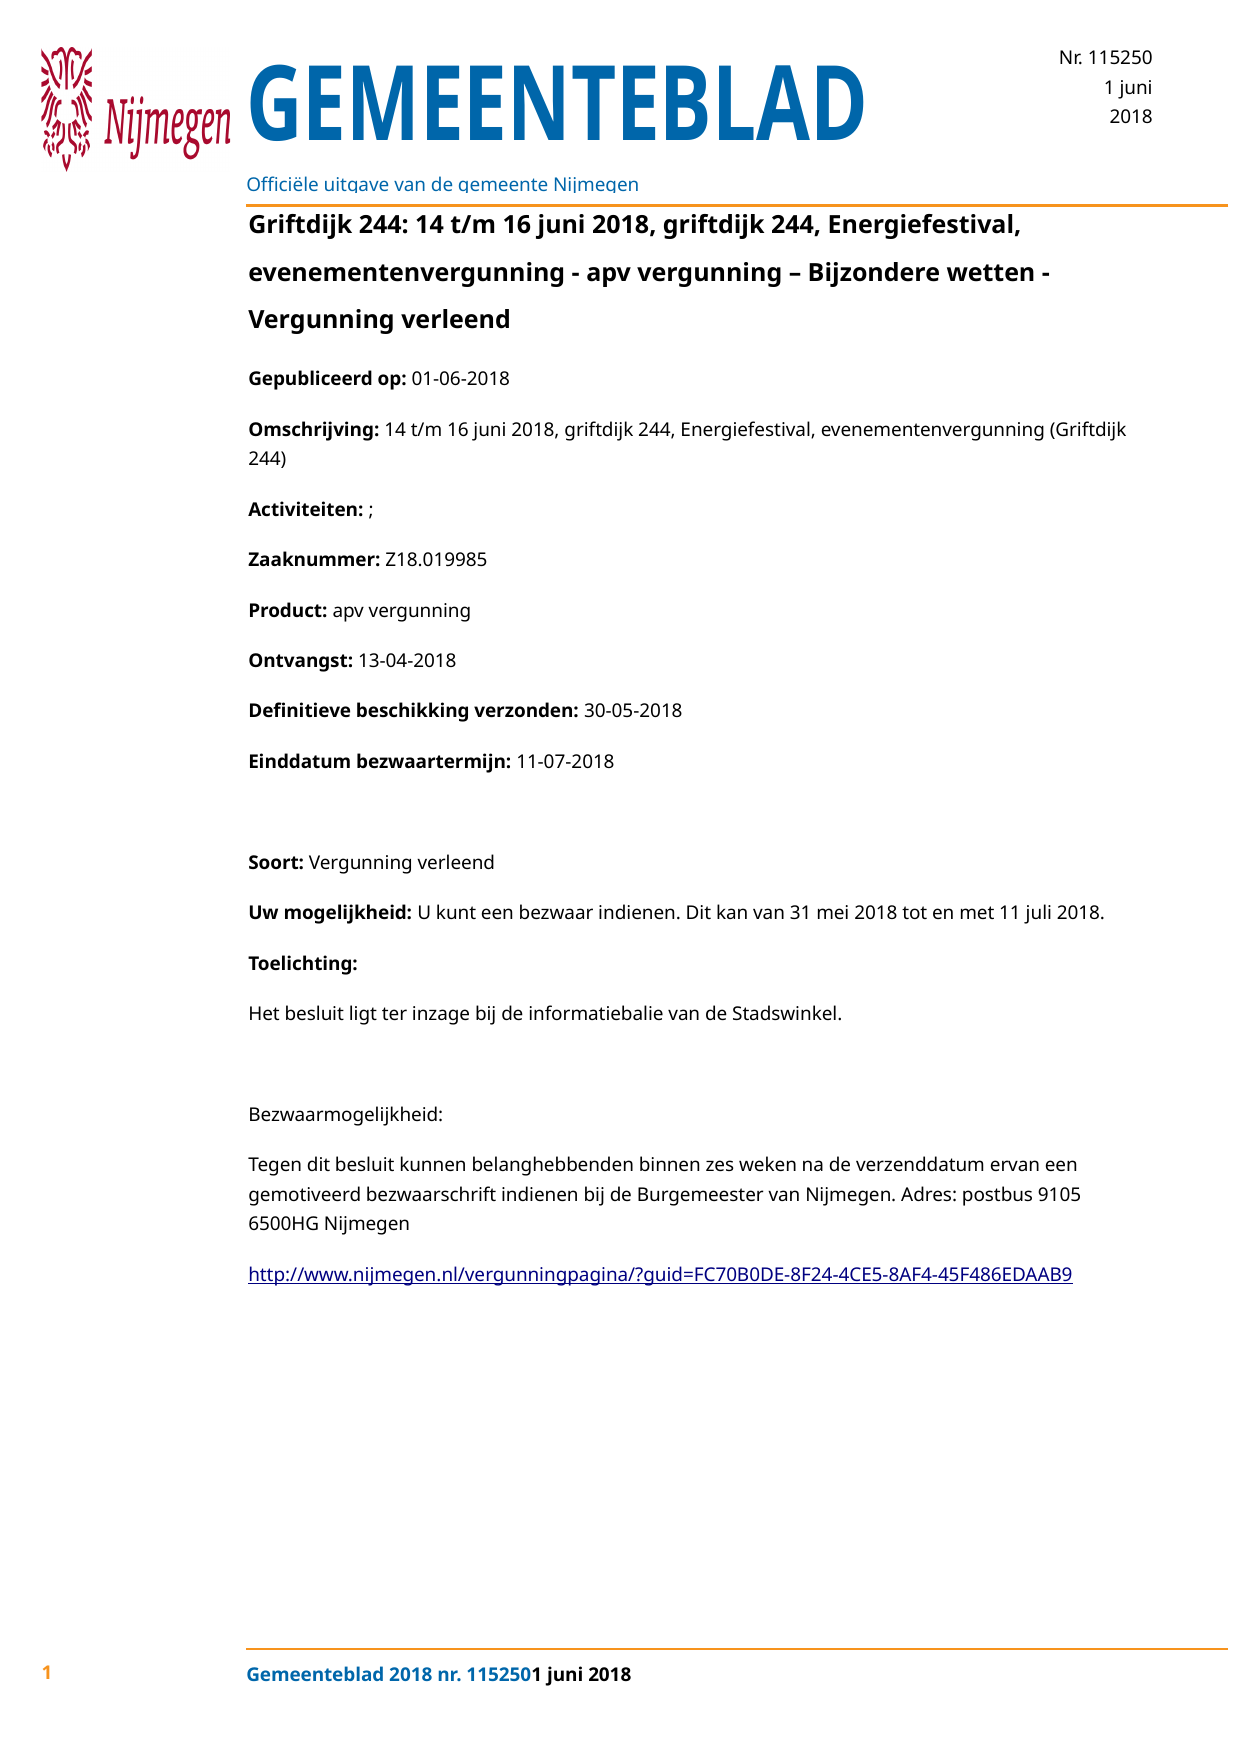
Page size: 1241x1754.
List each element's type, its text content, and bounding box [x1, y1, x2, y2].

text Het besluit ligt ter inzage bij de informatiebalie van de Stadswinkel. [248, 1000, 1152, 1026]
text Toelichting: [248, 950, 1152, 975]
text Zaaknummer: Z18.019985 [248, 546, 1152, 572]
text Soort: Vergunning verleend [248, 849, 1152, 874]
text Activiteiten: ; [248, 496, 1152, 522]
text http://www.nijmegen.nl/vergunningpagina/?guid=FC70B0DE-8F24-4CE5-8AF4-45F486EDAAB9 [248, 1261, 1152, 1287]
text Griftdijk 244: 14 t/m 16 juni 2018, griftdijk 244, Energiefestival, evenementenvergunning - apv vergunning – Bijzondere wetten - Vergunning verleend [248, 207, 1152, 336]
text Ontvangst: 13-04-2018 [248, 647, 1152, 673]
text Uw mogelijkheid: U kunt een bezwaar indienen. Dit kan van 31 mei 2018 tot en met 11 juli 2018. [248, 899, 1152, 925]
text Product: apv vergunning [248, 597, 1152, 622]
text Omschrijving: 14 t/m 16 juni 2018, griftdijk 244, Energiefestival, evenementenvergunning (Griftdijk 244) [248, 416, 1152, 471]
text Definitieve beschikking verzonden: 30-05-2018 [248, 698, 1152, 723]
text Tegen dit besluit kunnen belanghebbenden binnen zes weken na de verzenddatum ervan een gemotiveerd bezwaarschrift indienen bij de Burgemeester van Nijmegen. Adres: postbus 9105 6500HG Nijmegen [248, 1151, 1152, 1236]
picture [41, 47, 231, 172]
text Gepubliceerd op: 01-06-2018 [248, 366, 1152, 391]
text Einddatum bezwaartermijn: 11-07-2018 [248, 748, 1152, 774]
text Bezwaarmogelijkheid: [248, 1101, 1152, 1127]
